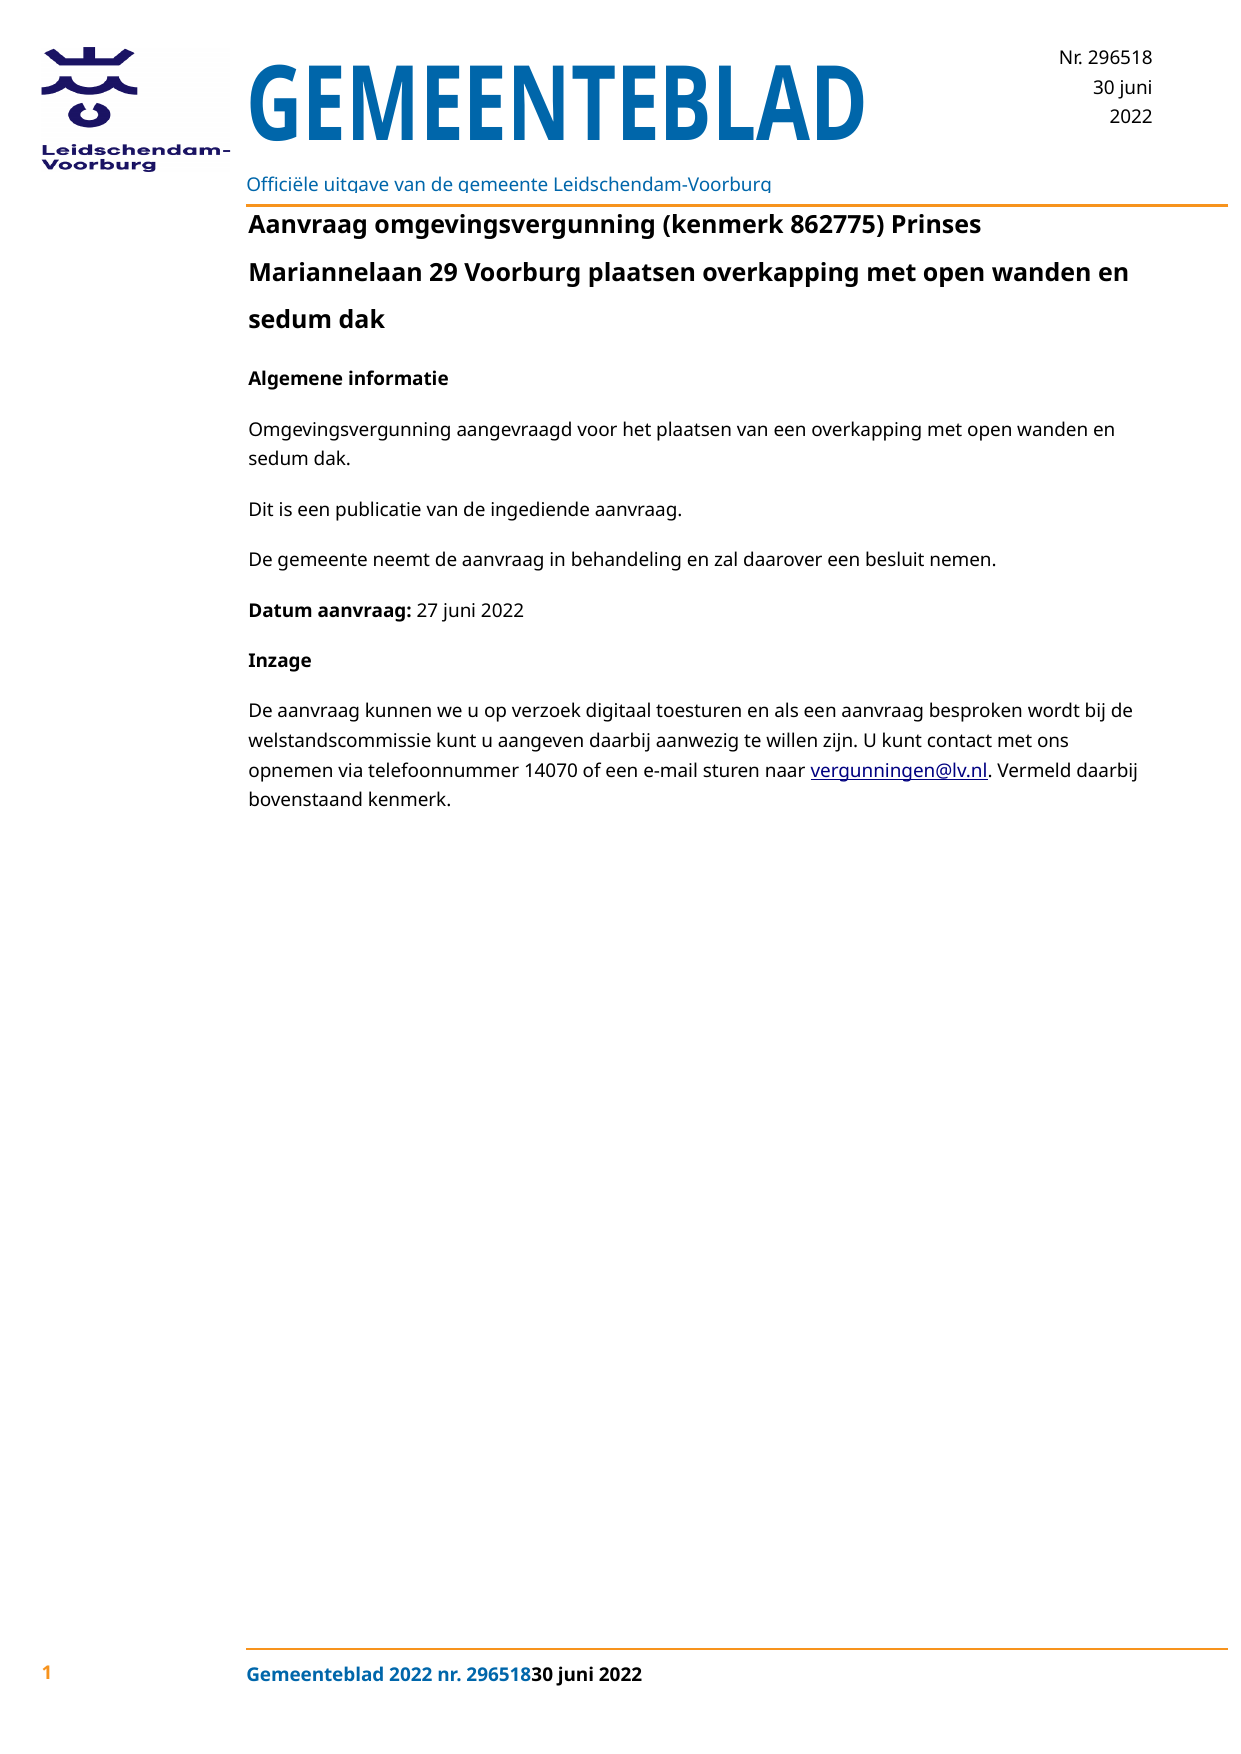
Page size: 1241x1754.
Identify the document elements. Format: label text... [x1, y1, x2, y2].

text Aanvraag omgevingsvergunning (kenmerk 862775) Prinses Mariannelaan 29 Voorburg plaatsen overkapping met open wanden en sedum dak [248, 207, 1152, 336]
text De gemeente neemt de aanvraag in behandeling en zal daarover een besluit nemen. [248, 546, 1152, 572]
picture [41, 47, 231, 172]
text Algemene informatie [248, 366, 1152, 391]
text Datum aanvraag: 27 juni 2022 [248, 597, 1152, 622]
text Omgevingsvergunning aangevraagd voor het plaatsen van een overkapping met open wanden en sedum dak. [248, 416, 1152, 471]
text Dit is een publicatie van de ingediende aanvraag. [248, 496, 1152, 522]
text De aanvraag kunnen we u op verzoek digitaal toesturen en als een aanvraag besproken wordt bij de welstandscommissie kunt u aangeven daarbij aanwezig te willen zijn. U kunt contact met ons opnemen via telefoonnummer 14070 of een e-mail sturen naar vergunningen@lv.nl. Vermeld daarbij bovenstaand kenmerk. [248, 698, 1152, 812]
text Inzage [248, 647, 1152, 673]
